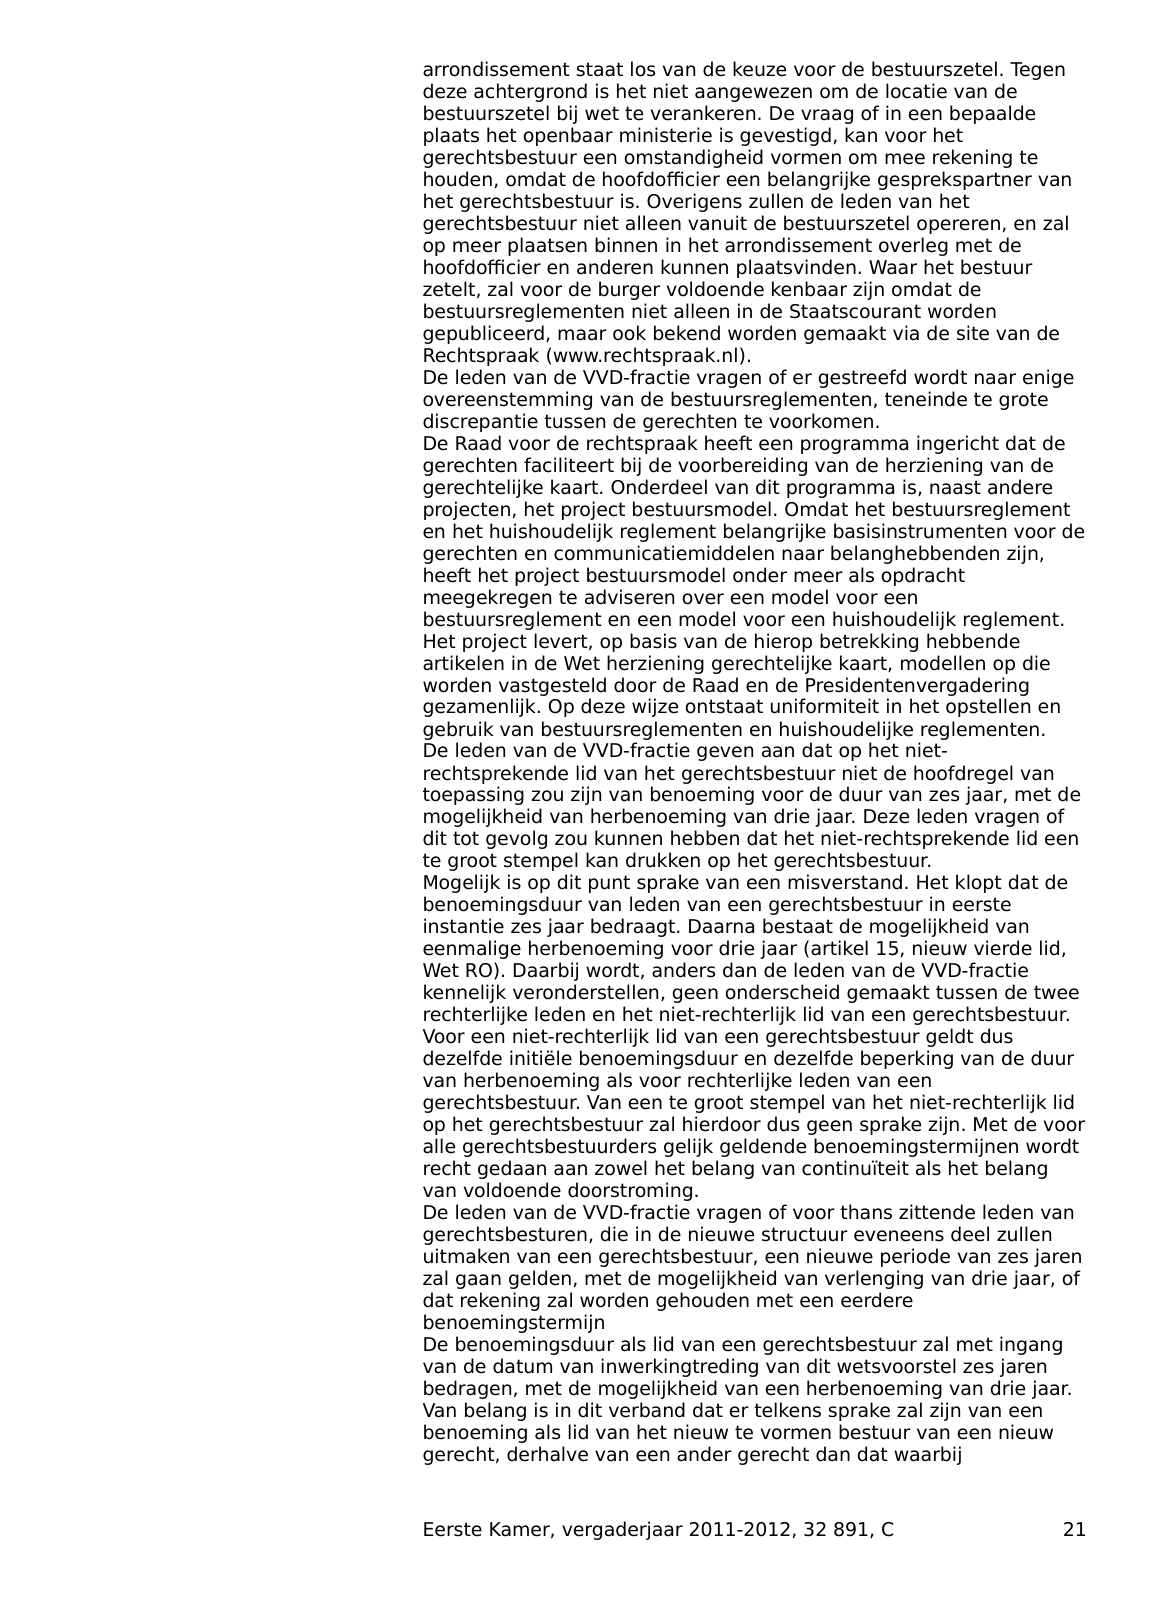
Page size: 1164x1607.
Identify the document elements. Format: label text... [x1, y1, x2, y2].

text arrondissement staat los van de keuze voor de bestuurszetel. Tegen deze achtergrond is het niet aangewezen om de locatie van de bestuurszetel bij wet te verankeren. De vraag of in een bepaalde plaats het openbaar ministerie is gevestigd, kan voor het gerechtsbestuur een omstandigheid vormen om mee rekening te houden, omdat de hoofdofficier een belangrijke gesprekspartner van het gerechtsbestuur is. Overigens zullen de leden van het gerechtsbestuur niet alleen vanuit de bestuurszetel opereren, en zal op meer plaatsen binnen in het arrondissement overleg met de hoofdofficier en anderen kunnen plaatsvinden. Waar het bestuur zetelt, zal voor de burger voldoende kenbaar zijn omdat de bestuursreglementen niet alleen in de Staatscourant worden gepubliceerd, maar ook bekend worden gemaakt via de site van de Rechtspraak (www.rechtspraak.nl). [422, 59, 1087, 367]
text De benoemingsduur als lid van een gerechtsbestuur zal met ingang van de datum van inwerkingtreding van dit wetsvoorstel zes jaren bedragen, met de mogelijkheid van een herbenoeming van drie jaar. Van belang is in dit verband dat er telkens sprake zal zijn van een benoeming als lid van het nieuw te vormen bestuur van een nieuw gerecht, derhalve van een ander gerecht dan dat waarbij [422, 1334, 1087, 1466]
text De leden van de VVD-fractie geven aan dat op het niet-rechtsprekende lid van het gerechtsbestuur niet de hoofdregel van toepassing zou zijn van benoeming voor de duur van zes jaar, met de mogelijkheid van herbenoeming van drie jaar. Deze leden vragen of dit tot gevolg zou kunnen hebben dat het niet-rechtsprekende lid een te groot stempel kan drukken op het gerechtsbestuur. [422, 740, 1087, 872]
text De leden van de VVD-fractie vragen of er gestreefd wordt naar enige overeenstemming van de bestuursreglementen, teneinde te grote discrepantie tussen de gerechten te voorkomen. [422, 367, 1087, 433]
text De leden van de VVD-fractie vragen of voor thans zittende leden van gerechtsbesturen, die in de nieuwe structuur eveneens deel zullen uitmaken van een gerechtsbestuur, een nieuwe periode van zes jaren zal gaan gelden, met de mogelijkheid van verlenging van drie jaar, of dat rekening zal worden gehouden met een eerdere benoemingstermijn [422, 1202, 1087, 1334]
text Mogelijk is op dit punt sprake van een misverstand. Het klopt dat de benoemingsduur van leden van een gerechtsbestuur in eerste instantie zes jaar bedraagt. Daarna bestaat de mogelijkheid van eenmalige herbenoeming voor drie jaar (artikel 15, nieuw vierde lid, Wet RO). Daarbij wordt, anders dan de leden van de VVD-fractie kennelijk veronderstellen, geen onderscheid gemaakt tussen de twee rechterlijke leden en het niet-rechterlijk lid van een gerechtsbestuur. Voor een niet-rechterlijk lid van een gerechtsbestuur geldt dus dezelfde initiële benoemingsduur en dezelfde beperking van de duur van herbenoeming als voor rechterlijke leden van een gerechtsbestuur. Van een te groot stempel van het niet-rechterlijk lid op het gerechtsbestuur zal hierdoor dus geen sprake zijn. Met de voor alle gerechtsbestuurders gelijk geldende benoemingstermijnen wordt recht gedaan aan zowel het belang van continuïteit als het belang van voldoende doorstroming. [422, 872, 1087, 1202]
text De Raad voor de rechtspraak heeft een programma ingericht dat de gerechten faciliteert bij de voorbereiding van de herziening van de gerechtelijke kaart. Onderdeel van dit programma is, naast andere projecten, het project bestuursmodel. Omdat het bestuursreglement en het huishoudelijk reglement belangrijke basisinstrumenten voor de gerechten en communicatiemiddelen naar belanghebbenden zijn, heeft het project bestuursmodel onder meer als opdracht meegekregen te adviseren over een model voor een bestuursreglement en een model voor een huishoudelijk reglement. Het project levert, op basis van de hierop betrekking hebbende artikelen in de Wet herziening gerechtelijke kaart, modellen op die worden vastgesteld door de Raad en de Presidentenvergadering gezamenlijk. Op deze wijze ontstaat uniformiteit in het opstellen en gebruik van bestuursreglementen en huishoudelijke reglementen. [422, 433, 1087, 740]
